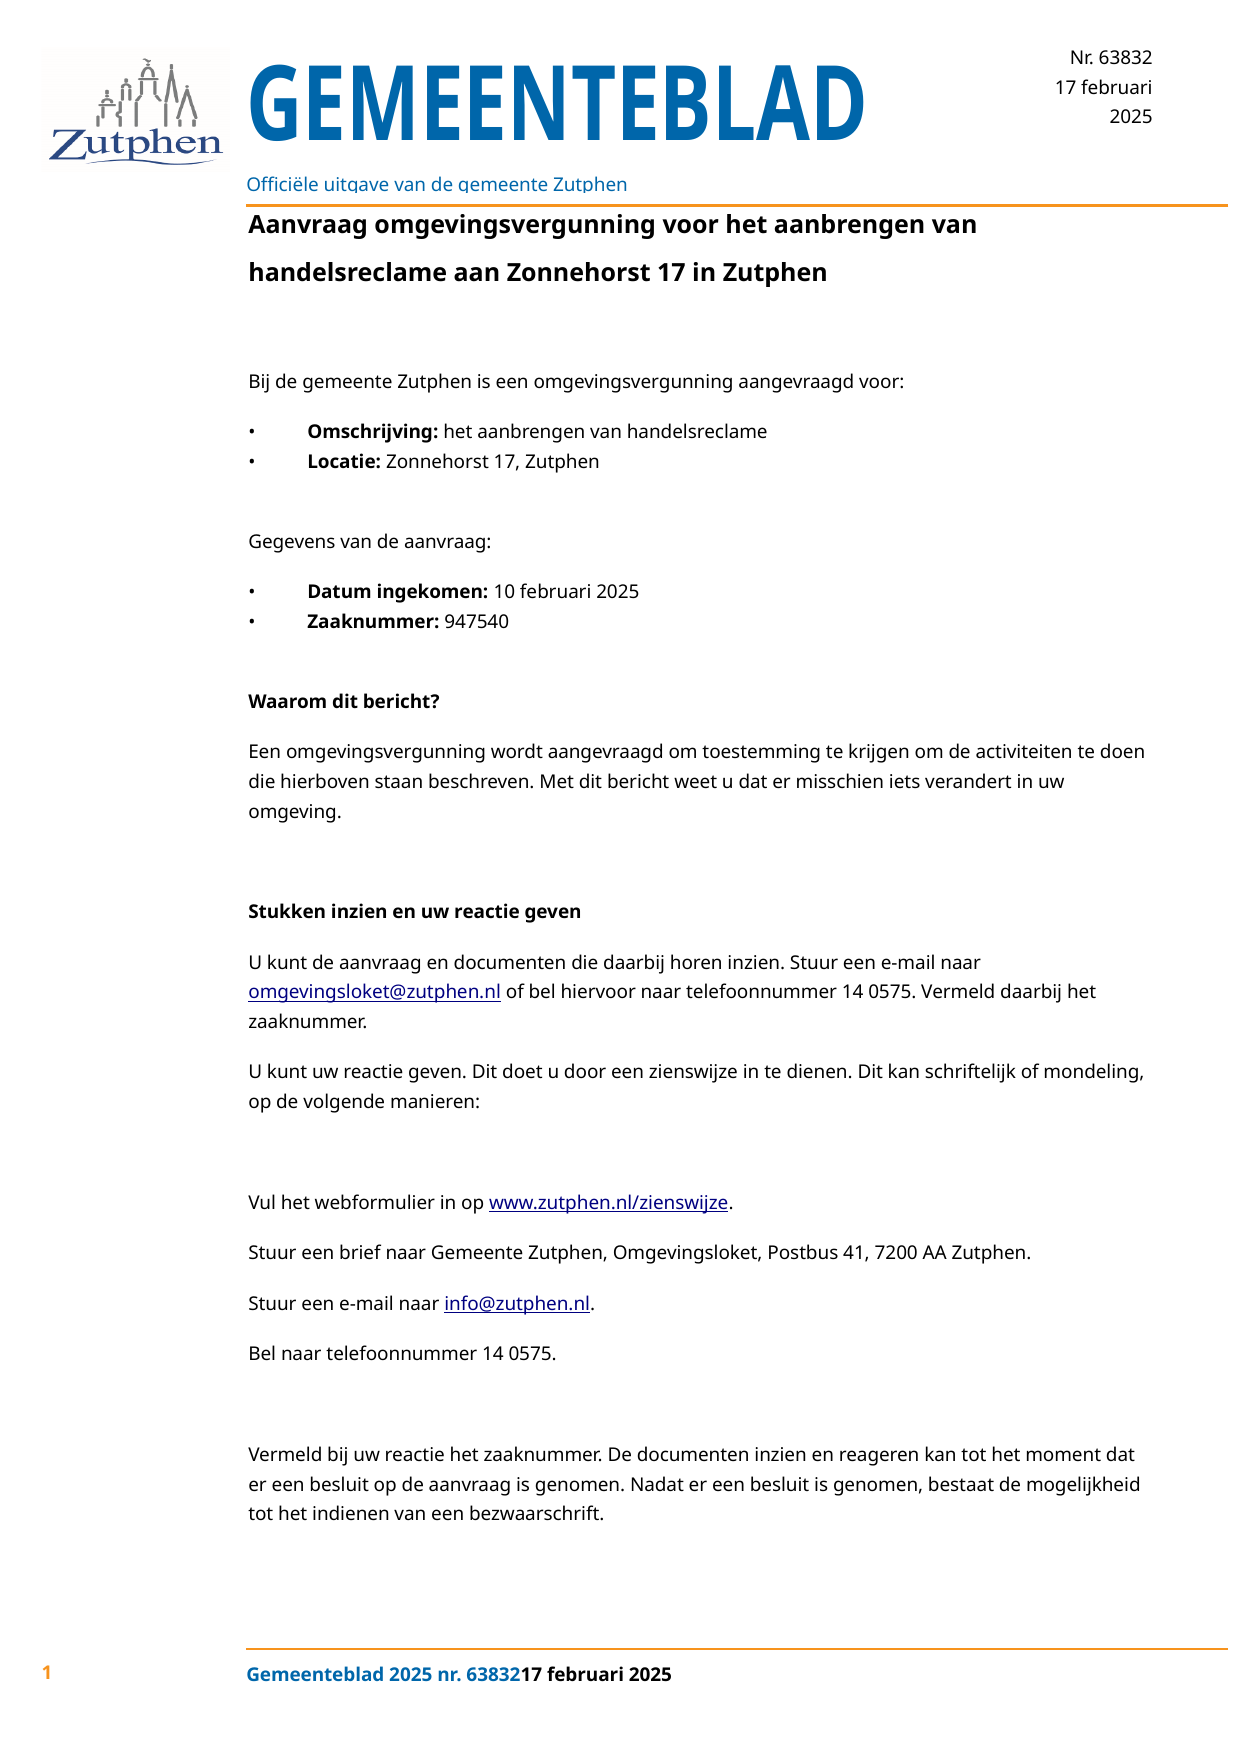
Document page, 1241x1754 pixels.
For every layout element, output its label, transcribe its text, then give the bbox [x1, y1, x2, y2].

list Datum ingekomen: 10 februari 2025 [248, 579, 1152, 604]
picture [41, 47, 231, 172]
text Een omgevingsvergunning wordt aangevraagd om toestemming te krijgen om de activiteiten te doen die hierboven staan beschreven. Met dit bericht weet u dat er misschien iets verandert in uw omgeving. [248, 739, 1152, 824]
text Vul het webformulier in op www.zutphen.nl/zienswijze. [248, 1189, 1152, 1215]
text Vermeld bij uw reactie het zaaknummer. De documenten inzien en reageren kan tot het moment dat er een besluit op de aanvraag is genomen. Nadat er een besluit is genomen, bestaat de mogelijkheid tot het indienen van een bezwaarschrift. [248, 1441, 1152, 1526]
list Omschrijving: het aanbrengen van handelsreclame [248, 419, 1152, 444]
text U kunt uw reactie geven. Dit doet u door een zienswijze in te dienen. Dit kan schriftelijk of mondeling, op de volgende manieren: [248, 1059, 1152, 1114]
text Waarom dit bericht? [248, 688, 1152, 714]
text Bel naar telefoonnummer 14 0575. [248, 1340, 1152, 1366]
list Locatie: Zonnehorst 17, Zutphen [248, 448, 1152, 474]
list Zaaknummer: 947540 [248, 608, 1152, 634]
text U kunt de aanvraag en documenten die daarbij horen inzien. Stuur een e-mail naar omgevingsloket@zutphen.nl of bel hiervoor naar telefoonnummer 14 0575. Vermeld daarbij het zaaknummer. [248, 949, 1152, 1034]
text Gegevens van de aanvraag: [248, 528, 1152, 554]
text Aanvraag omgevingsvergunning voor het aanbrengen van handelsreclame aan Zonnehorst 17 in Zutphen [248, 207, 1152, 288]
text Bij de gemeente Zutphen is een omgevingsvergunning aangevraagd voor: [248, 368, 1152, 394]
text Stukken inzien en uw reactie geven [248, 899, 1152, 924]
text Stuur een brief naar Gemeente Zutphen, Omgevingsloket, Postbus 41, 7200 AA Zutphen. [248, 1239, 1152, 1265]
text Stuur een e-mail naar info@zutphen.nl. [248, 1290, 1152, 1316]
